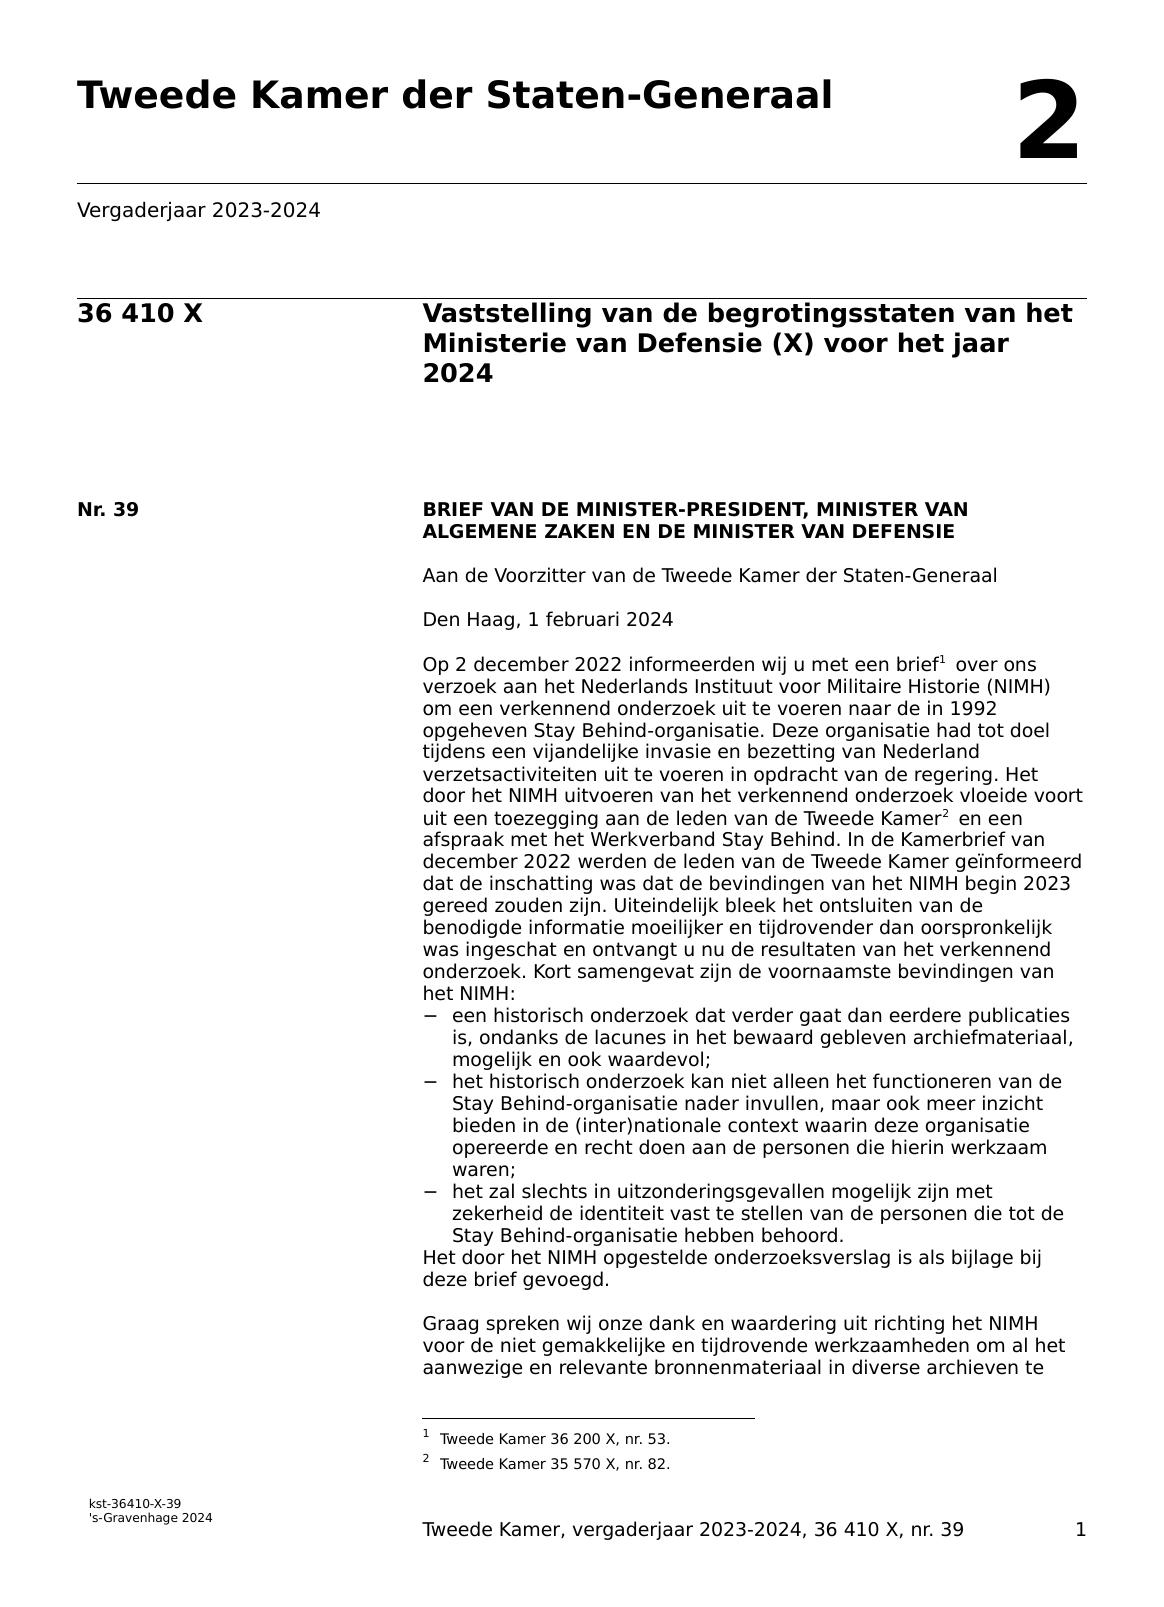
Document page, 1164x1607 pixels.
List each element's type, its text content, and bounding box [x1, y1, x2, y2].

text Aan de Voorzitter van de Tweede Kamer der Staten-Generaal [422, 565, 1087, 587]
text − een historisch onderzoek dat verder gaat dan eerdere publicaties is, ondanks de lacunes in het bewaard gebleven archiefmateriaal, mogelijk en ook waardevol; [422, 1005, 1087, 1071]
text Tweede Kamer 35 570 X, nr. 82. [422, 1452, 1087, 1474]
table_cell Vergaderjaar 2023-2024 [77, 184, 1087, 298]
text 's-Gravenhage 2024 [88, 1511, 323, 1525]
text Op 2 december 2022 informeerden wij u met een brief over ons verzoek aan het Nederlands Instituut voor Militaire Historie (NIMH) om een verkennend onderzoek uit te voeren naar de in 1992 opgeheven Stay Behind-organisatie. Deze organisatie had tot doel tijdens een vijandelijke invasie en bezetting van Nederland verzetsactiviteiten uit te voeren in opdracht van de regering. Het door het NIMH uitvoeren van het verkennend onderzoek vloeide voort uit een toezegging aan de leden van de Tweede Kamer en een afspraak met het Werkverband Stay Behind. In de Kamerbrief van december 2022 werden de leden van de Tweede Kamer geïnformeerd dat de inschatting was dat de bevindingen van het NIMH begin 2023 gereed zouden zijn. Uiteindelijk bleek het ontsluiten van de benodigde informatie moeilijker en tijdrovender dan oorspronkelijk was ingeschat en ontvangt u nu de resultaten van het verkennend onderzoek. Kort samengevat zijn de voornaamste bevindingen van het NIMH: [422, 653, 1087, 1005]
text Het door het NIMH opgestelde onderzoeksverslag is als bijlage bij deze brief gevoegd. [422, 1247, 1087, 1291]
subtitle Nr. 39 BRIEF VAN DE MINISTER-PRESIDENT, MINISTER VAN ALGEMENE ZAKEN EN DE MINISTER VAN DEFENSIE [77, 499, 1087, 543]
table_header 2 [886, 59, 1087, 183]
subtitle 36 410 X Vaststelling van de begrotingsstaten van het Ministerie van Defensie (X) voor het jaar 2024 [77, 299, 1087, 388]
text − het historisch onderzoek kan niet alleen het functioneren van de Stay Behind-organisatie nader invullen, maar ook meer inzicht bieden in de (inter)nationale context waarin deze organisatie opereerde en recht doen aan de personen die hierin werkzaam waren; [422, 1071, 1087, 1181]
text Graag spreken wij onze dank en waardering uit richting het NIMH voor de niet gemakkelijke en tijdrovende werkzaamheden om al het aanwezige en relevante bronnenmateriaal in diverse archieven te [422, 1313, 1087, 1379]
text − het zal slechts in uitzonderingsgevallen mogelijk zijn met zekerheid de identiteit vast te stellen van de personen die tot de Stay Behind-organisatie hebben behoord. [422, 1181, 1087, 1247]
table_header Tweede Kamer der Staten-Generaal [77, 59, 886, 183]
text kst-36410-X-39 [88, 1497, 323, 1511]
text Den Haag, 1 februari 2024 [422, 609, 1087, 631]
text Tweede Kamer 36 200 X, nr. 53. [422, 1427, 1087, 1449]
